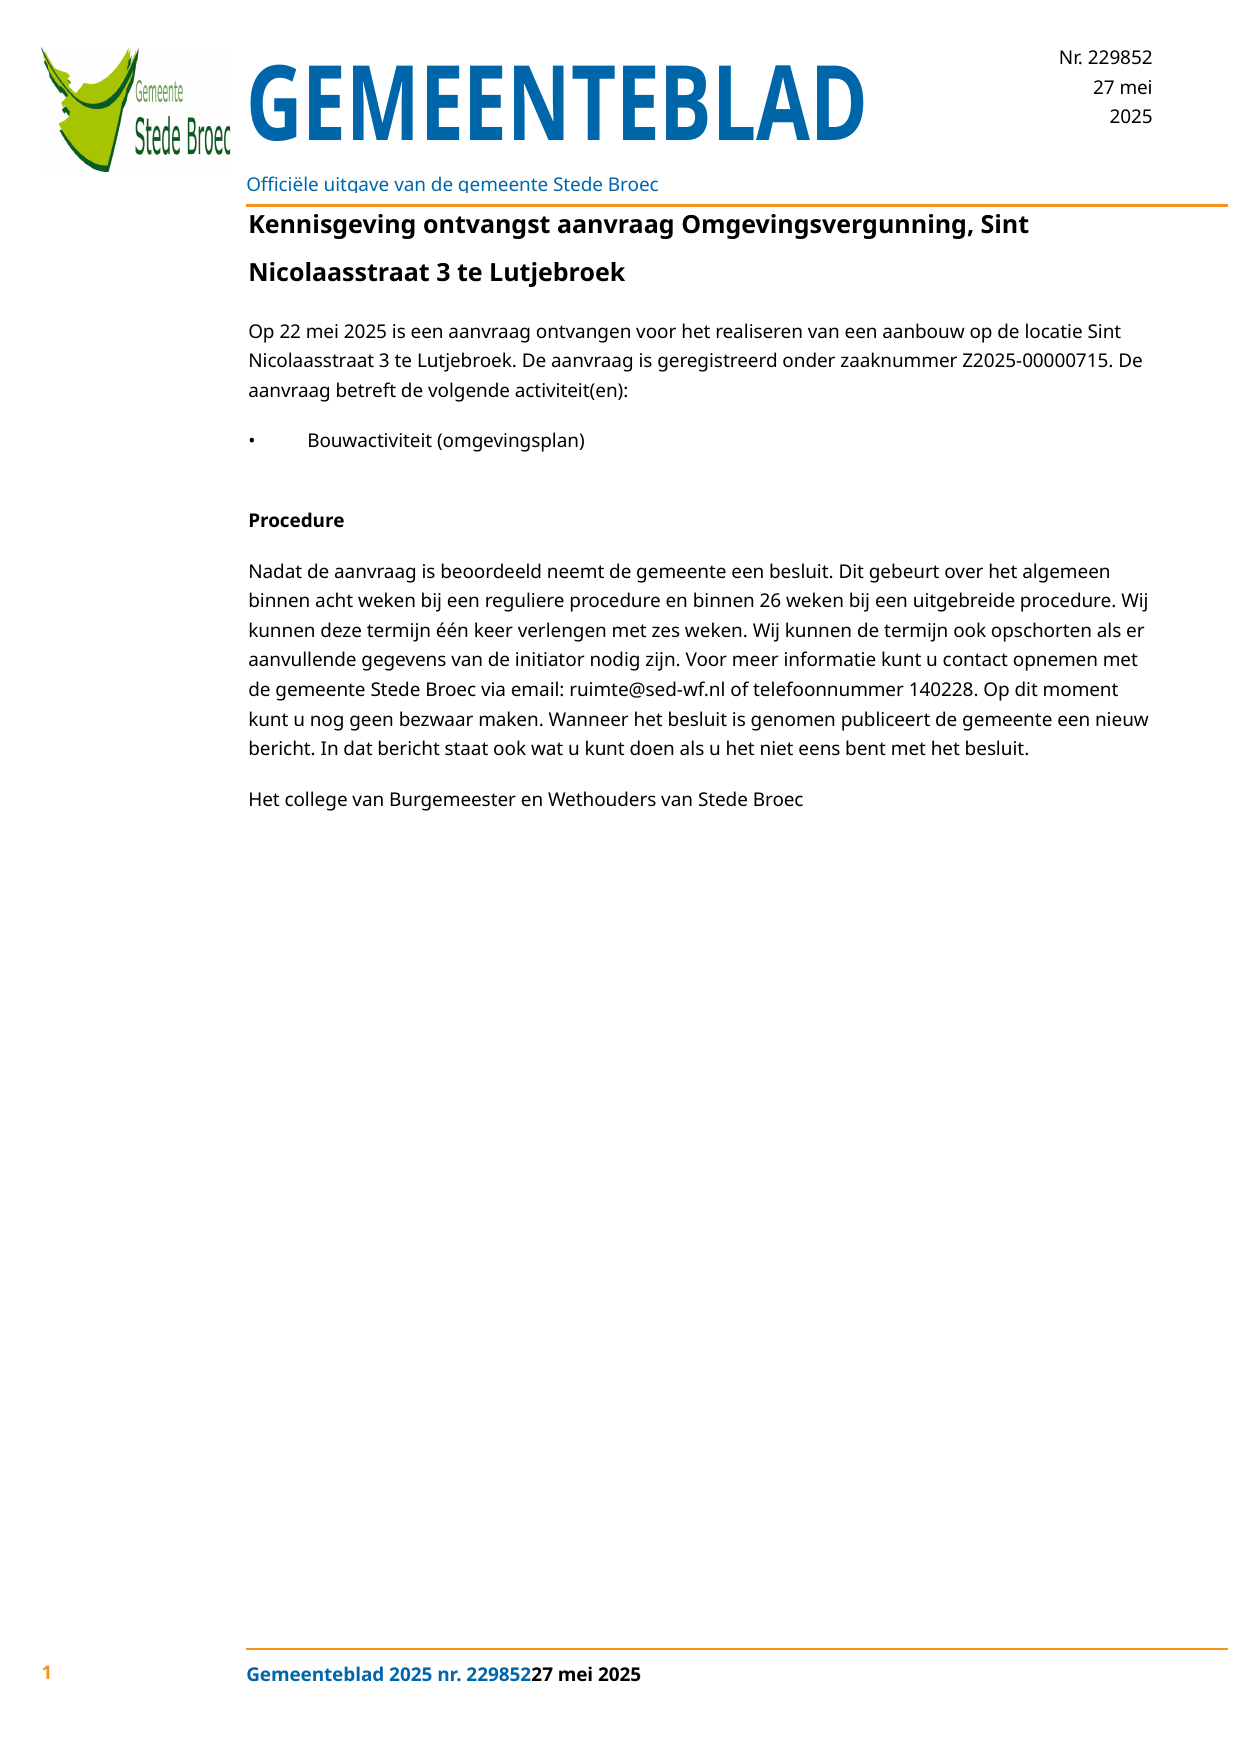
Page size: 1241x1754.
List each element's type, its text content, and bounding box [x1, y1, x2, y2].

text Het college van Burgemeester en Wethouders van Stede Broec [248, 786, 1152, 812]
text Kennisgeving ontvangst aanvraag Omgevingsvergunning, Sint Nicolaasstraat 3 te Lutjebroek [248, 207, 1152, 288]
picture [41, 47, 231, 172]
text Op 22 mei 2025 is een aanvraag ontvangen voor het realiseren van een aanbouw op de locatie Sint Nicolaasstraat 3 te Lutjebroek. De aanvraag is geregistreerd onder zaaknummer Z2025-00000715. De aanvraag betreft de volgende activiteit(en): [248, 318, 1152, 403]
text Procedure [248, 507, 1152, 533]
text Nadat de aanvraag is beoordeeld neemt de gemeente een besluit. Dit gebeurt over het algemeen binnen acht weken bij een reguliere procedure en binnen 26 weken bij een uitgebreide procedure. Wij kunnen deze termijn één keer verlengen met zes weken. Wij kunnen de termijn ook opschorten als er aanvullende gegevens van de initiator nodig zijn. Voor meer informatie kunt u contact opnemen met de gemeente Stede Broec via email: ruimte@sed-wf.nl of telefoonnummer 140228. Op dit moment kunt u nog geen bezwaar maken. Wanneer het besluit is genomen publiceert de gemeente een nieuw bericht. In dat bericht staat ook wat u kunt doen als u het niet eens bent met het besluit. [248, 558, 1152, 761]
list Bouwactiviteit (omgevingsplan) [248, 427, 1152, 453]
